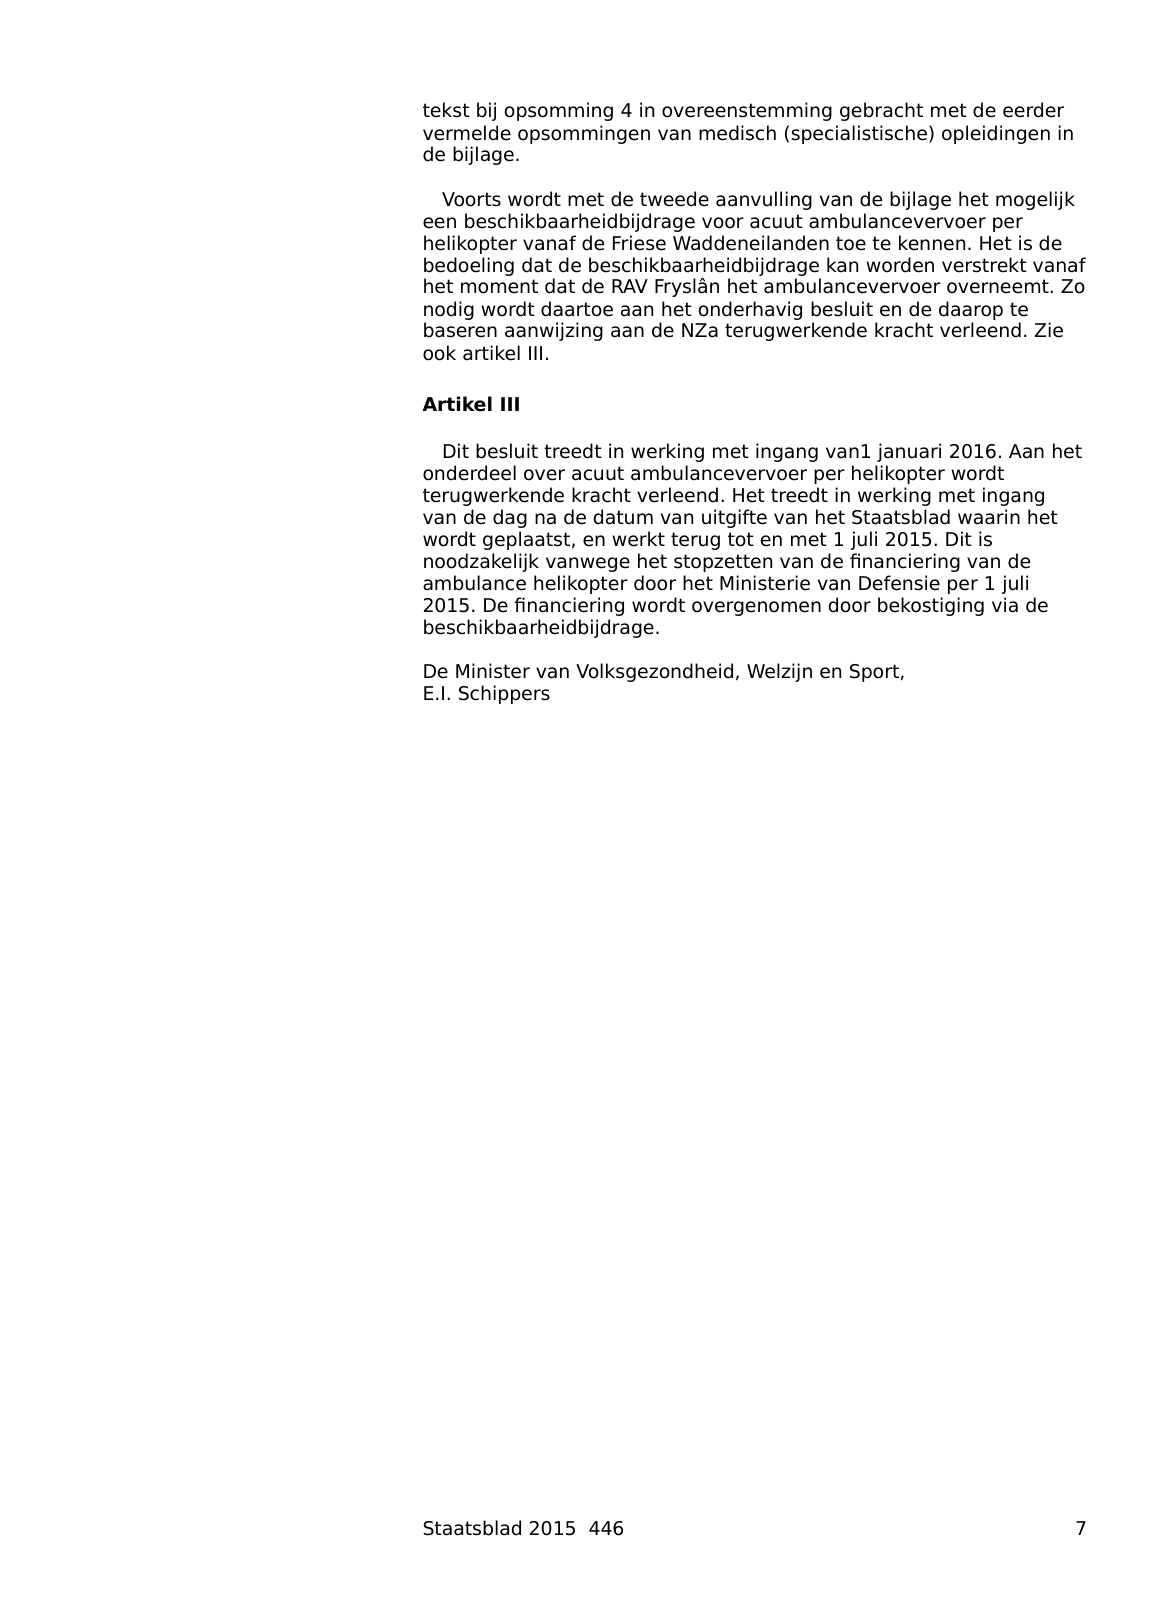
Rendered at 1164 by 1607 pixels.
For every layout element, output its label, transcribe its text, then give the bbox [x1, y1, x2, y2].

text De Minister van Volksgezondheid, Welzijn en Sport, E.I. Schippers [422, 661, 1087, 705]
text tekst bij opsomming 4 in overeenstemming gebracht met de eerder vermelde opsommingen van medisch (specialistische) opleidingen in de bijlage. [422, 100, 1087, 166]
text Voorts wordt met de tweede aanvulling van de bijlage het mogelijk een beschikbaarheidbijdrage voor acuut ambulancevervoer per helikopter vanaf de Friese Waddeneilanden toe te kennen. Het is de bedoeling dat de beschikbaarheidbijdrage kan worden verstrekt vanaf het moment dat de RAV Fryslân het ambulancevervoer overneemt. Zo nodig wordt daartoe aan het onderhavig besluit en de daarop te baseren aanwijzing aan de NZa terugwerkende kracht verleend. Zie ook artikel III. [422, 188, 1087, 364]
text Dit besluit treedt in werking met ingang van1 januari 2016. Aan het onderdeel over acuut ambulancevervoer per helikopter wordt terugwerkende kracht verleend. Het treedt in werking met ingang van de dag na de datum van uitgifte van het Staatsblad waarin het wordt geplaatst, en werkt terug tot en met 1 juli 2015. Dit is noodzakelijk vanwege het stopzetten van de financiering van de ambulance helikopter door het Ministerie van Defensie per 1 juli 2015. De financiering wordt overgenomen door bekostiging via de beschikbaarheidbijdrage. [422, 441, 1087, 639]
subtitle Artikel III [422, 394, 1087, 416]
